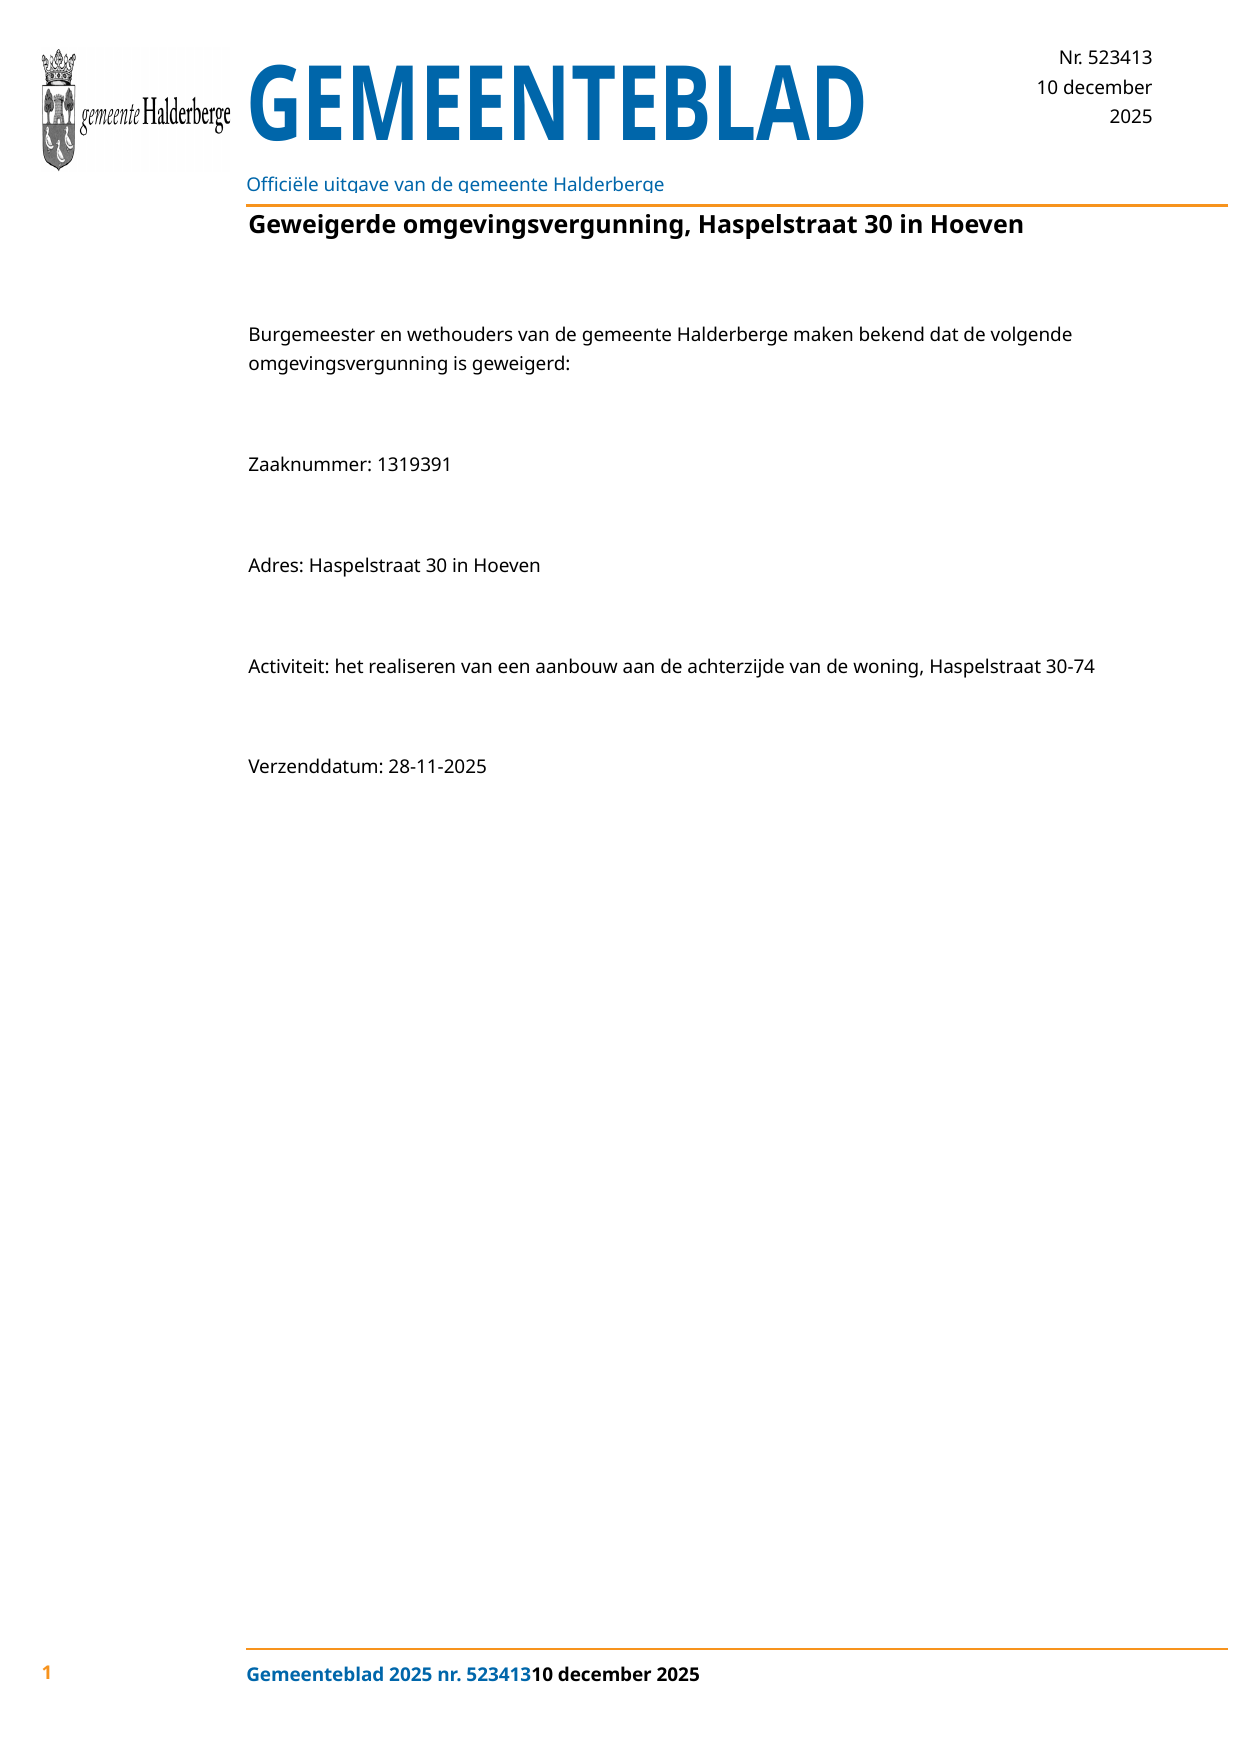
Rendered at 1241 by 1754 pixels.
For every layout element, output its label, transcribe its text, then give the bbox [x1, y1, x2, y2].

text Burgemeester en wethouders van de gemeente Halderberge maken bekend dat de volgende omgevingsvergunning is geweigerd: [248, 321, 1152, 376]
text Activiteit: het realiseren van een aanbouw aan de achterzijde van de woning, Haspelstraat 30-74 [248, 653, 1152, 678]
text Geweigerde omgevingsvergunning, Haspelstraat 30 in Hoeven [248, 207, 1152, 241]
picture [41, 47, 231, 172]
text Verzenddatum: 28-11-2025 [248, 754, 1152, 779]
text Adres: Haspelstraat 30 in Hoeven [248, 552, 1152, 578]
text Zaaknummer: 1319391 [248, 451, 1152, 477]
